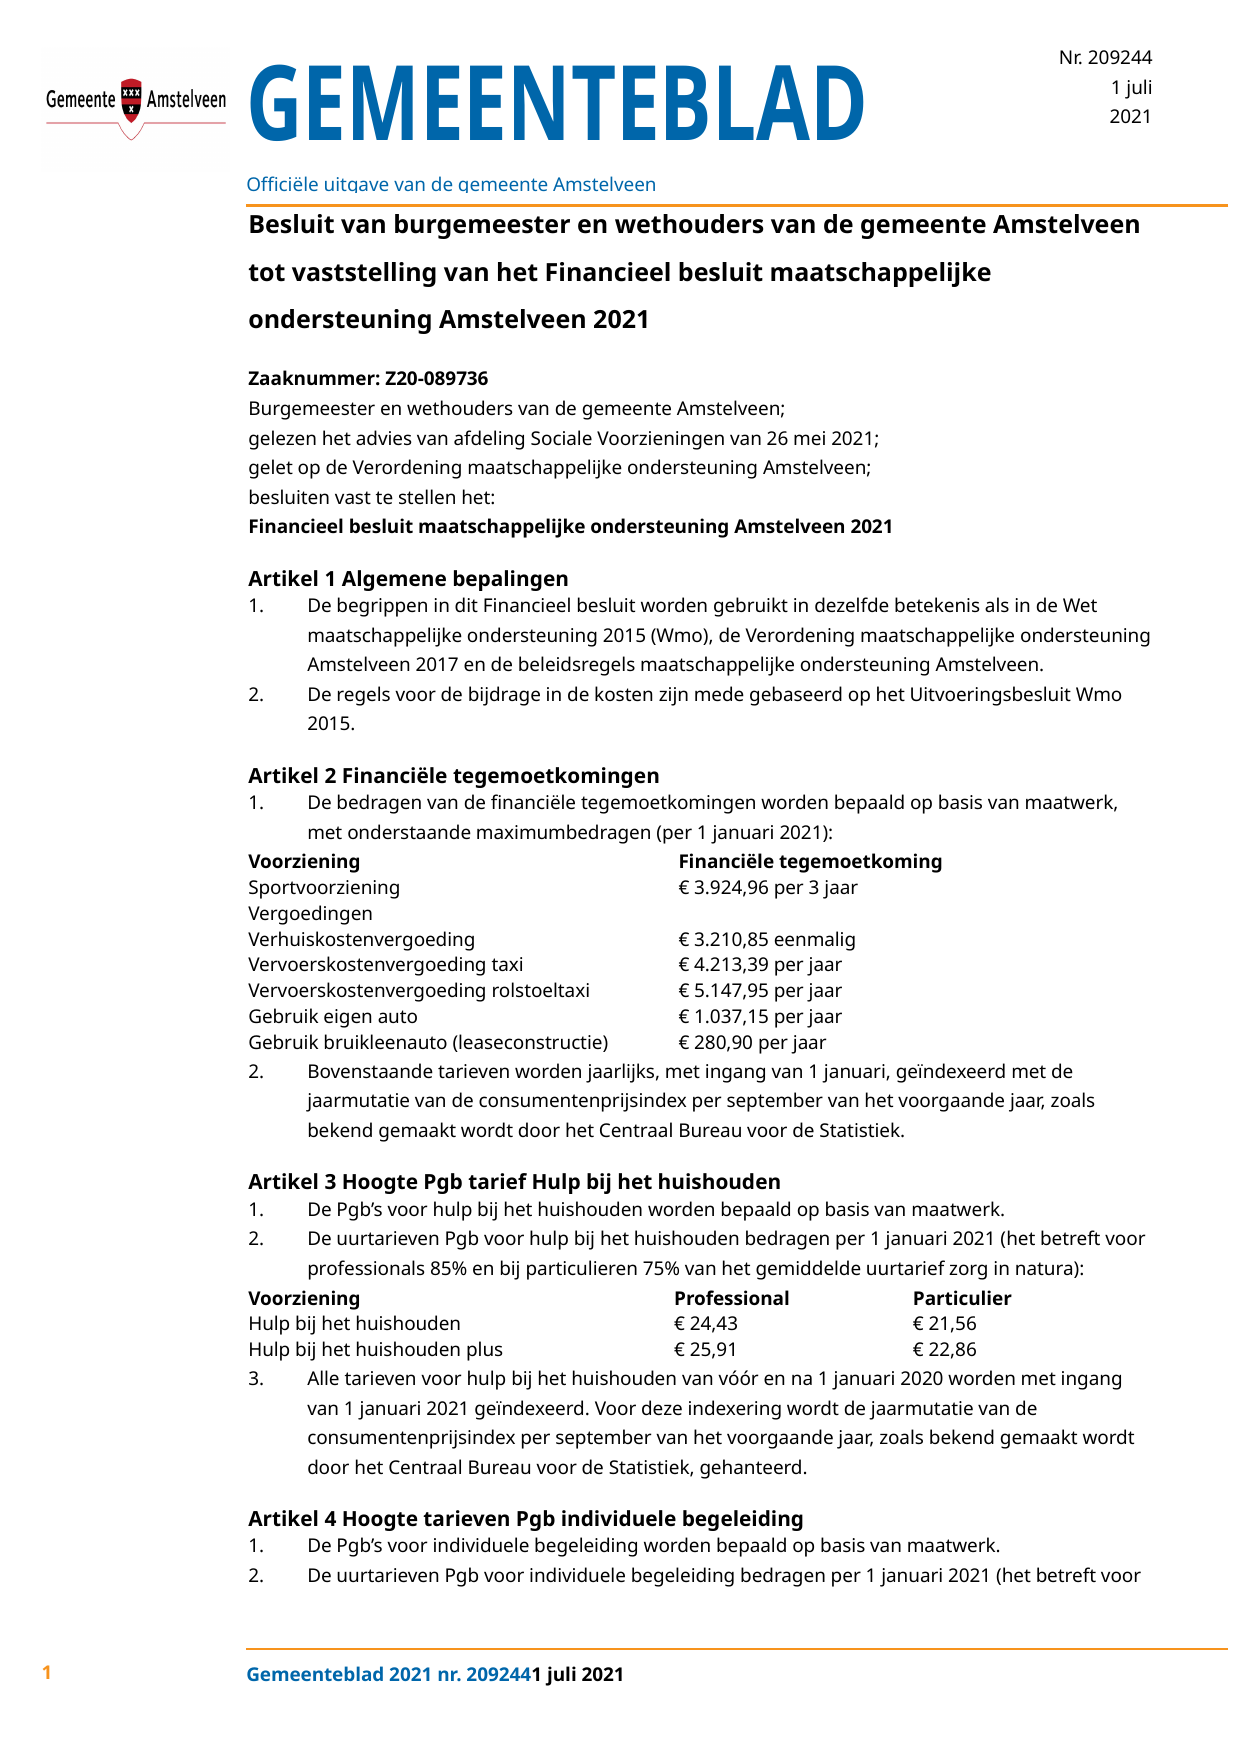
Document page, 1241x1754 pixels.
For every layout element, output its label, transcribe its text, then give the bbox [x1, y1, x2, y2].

table_cell Sportvoorziening [248, 875, 678, 900]
table_cell Vergoedingen [248, 900, 678, 926]
list De bedragen van de financiële tegemoetkomingen worden bepaald op basis van maatwerk, met onderstaande maximumbedragen (per 1 januari 2021): [248, 789, 1152, 845]
table_cell € 3.210,85 eenmalig [678, 926, 1152, 952]
table_cell Gebruik bruikleenauto (leaseconstructie) [248, 1029, 678, 1054]
table_cell Gebruik eigen auto [248, 1003, 678, 1029]
table_cell € 1.037,15 per jaar [678, 1003, 1152, 1029]
text gelet op de Verordening maatschappelijke ondersteuning Amstelveen; [248, 454, 1152, 480]
text Financieel besluit maatschappelijke ondersteuning Amstelveen 2021 [248, 513, 1152, 539]
text Artikel 2 Financiële tegemoetkomingen [248, 761, 1152, 789]
text Besluit van burgemeester en wethouders van de gemeente Amstelveen tot vaststelling van het Financieel besluit maatschappelijke ondersteuning Amstelveen 2021 [248, 207, 1152, 336]
table_cell Hulp bij het huishouden [248, 1310, 674, 1336]
text besluiten vast te stellen het: [248, 484, 1152, 509]
table_header Financiële tegemoetkoming [678, 849, 1152, 874]
list Bovenstaande tarieven worden jaarlijks, met ingang van 1 januari, geïndexeerd met de jaarmutatie van de consumentenprijsindex per september van het voorgaande jaar, zoals bekend gemaakt wordt door het Centraal Bureau voor de Statistiek. [248, 1058, 1152, 1143]
text Artikel 3 Hoogte Pgb tarief Hulp bij het huishouden [248, 1167, 1152, 1196]
list De uurtarieven Pgb voor hulp bij het huishouden bedragen per 1 januari 2021 (het betreft voor professionals 85% en bij particulieren 75% van het gemiddelde uurtarief zorg in natura): [248, 1225, 1152, 1281]
table_cell Vervoerskostenvergoeding rolstoeltaxi [248, 978, 678, 1003]
table_cell Hulp bij het huishouden plus [248, 1336, 674, 1362]
picture [41, 47, 231, 172]
list De uurtarieven Pgb voor individuele begeleiding bedragen per 1 januari 2021 (het betreft voor [248, 1562, 1152, 1588]
list De regels voor de bijdrage in de kosten zijn mede gebaseerd op het Uitvoeringsbesluit Wmo 2015. [248, 681, 1152, 736]
table_header Voorziening [248, 849, 678, 874]
table_cell € 5.147,95 per jaar [678, 978, 1152, 1003]
table_header Professional [674, 1285, 913, 1310]
table_cell € 25,91 [674, 1336, 913, 1362]
table_cell € 4.213,39 per jaar [678, 952, 1152, 977]
list De Pgb’s voor individuele begeleiding worden bepaald op basis van maatwerk. [248, 1533, 1152, 1558]
text Artikel 1 Algemene bepalingen [248, 564, 1152, 592]
table_header Voorziening [248, 1285, 674, 1310]
table_cell Vervoerskostenvergoeding taxi [248, 952, 678, 977]
text gelezen het advies van afdeling Sociale Voorzieningen van 26 mei 2021; [248, 425, 1152, 450]
table_cell € 280,90 per jaar [678, 1029, 1152, 1054]
list Alle tarieven voor hulp bij het huishouden van vóór en na 1 januari 2020 worden met ingang van 1 januari 2021 geïndexeerd. Voor deze indexering wordt de jaarmutatie van de consumentenprijsindex per september van het voorgaande jaar, zoals bekend gemaakt wordt door het Centraal Bureau voor de Statistiek, gehanteerd. [248, 1365, 1152, 1479]
list De Pgb’s voor hulp bij het huishouden worden bepaald op basis van maatwerk. [248, 1196, 1152, 1222]
table_cell € 24,43 [674, 1310, 913, 1336]
table_cell Verhuiskostenvergoeding [248, 926, 678, 952]
table_cell [678, 900, 1152, 926]
table_cell € 3.924,96 per 3 jaar [678, 875, 1152, 900]
text Artikel 4 Hoogte tarieven Pgb individuele begeleiding [248, 1504, 1152, 1533]
table_cell € 22,86 [913, 1336, 1152, 1362]
list De begrippen in dit Financieel besluit worden gebruikt in dezelfde betekenis als in de Wet maatschappelijke ondersteuning 2015 (Wmo), de Verordening maatschappelijke ondersteuning Amstelveen 2017 en de beleidsregels maatschappelijke ondersteuning Amstelveen. [248, 592, 1152, 677]
text Zaaknummer: Z20-089736 [248, 366, 1152, 391]
table_cell € 21,56 [913, 1310, 1152, 1336]
text Burgemeester en wethouders van de gemeente Amstelveen; [248, 395, 1152, 421]
table_header Particulier [913, 1285, 1152, 1310]
